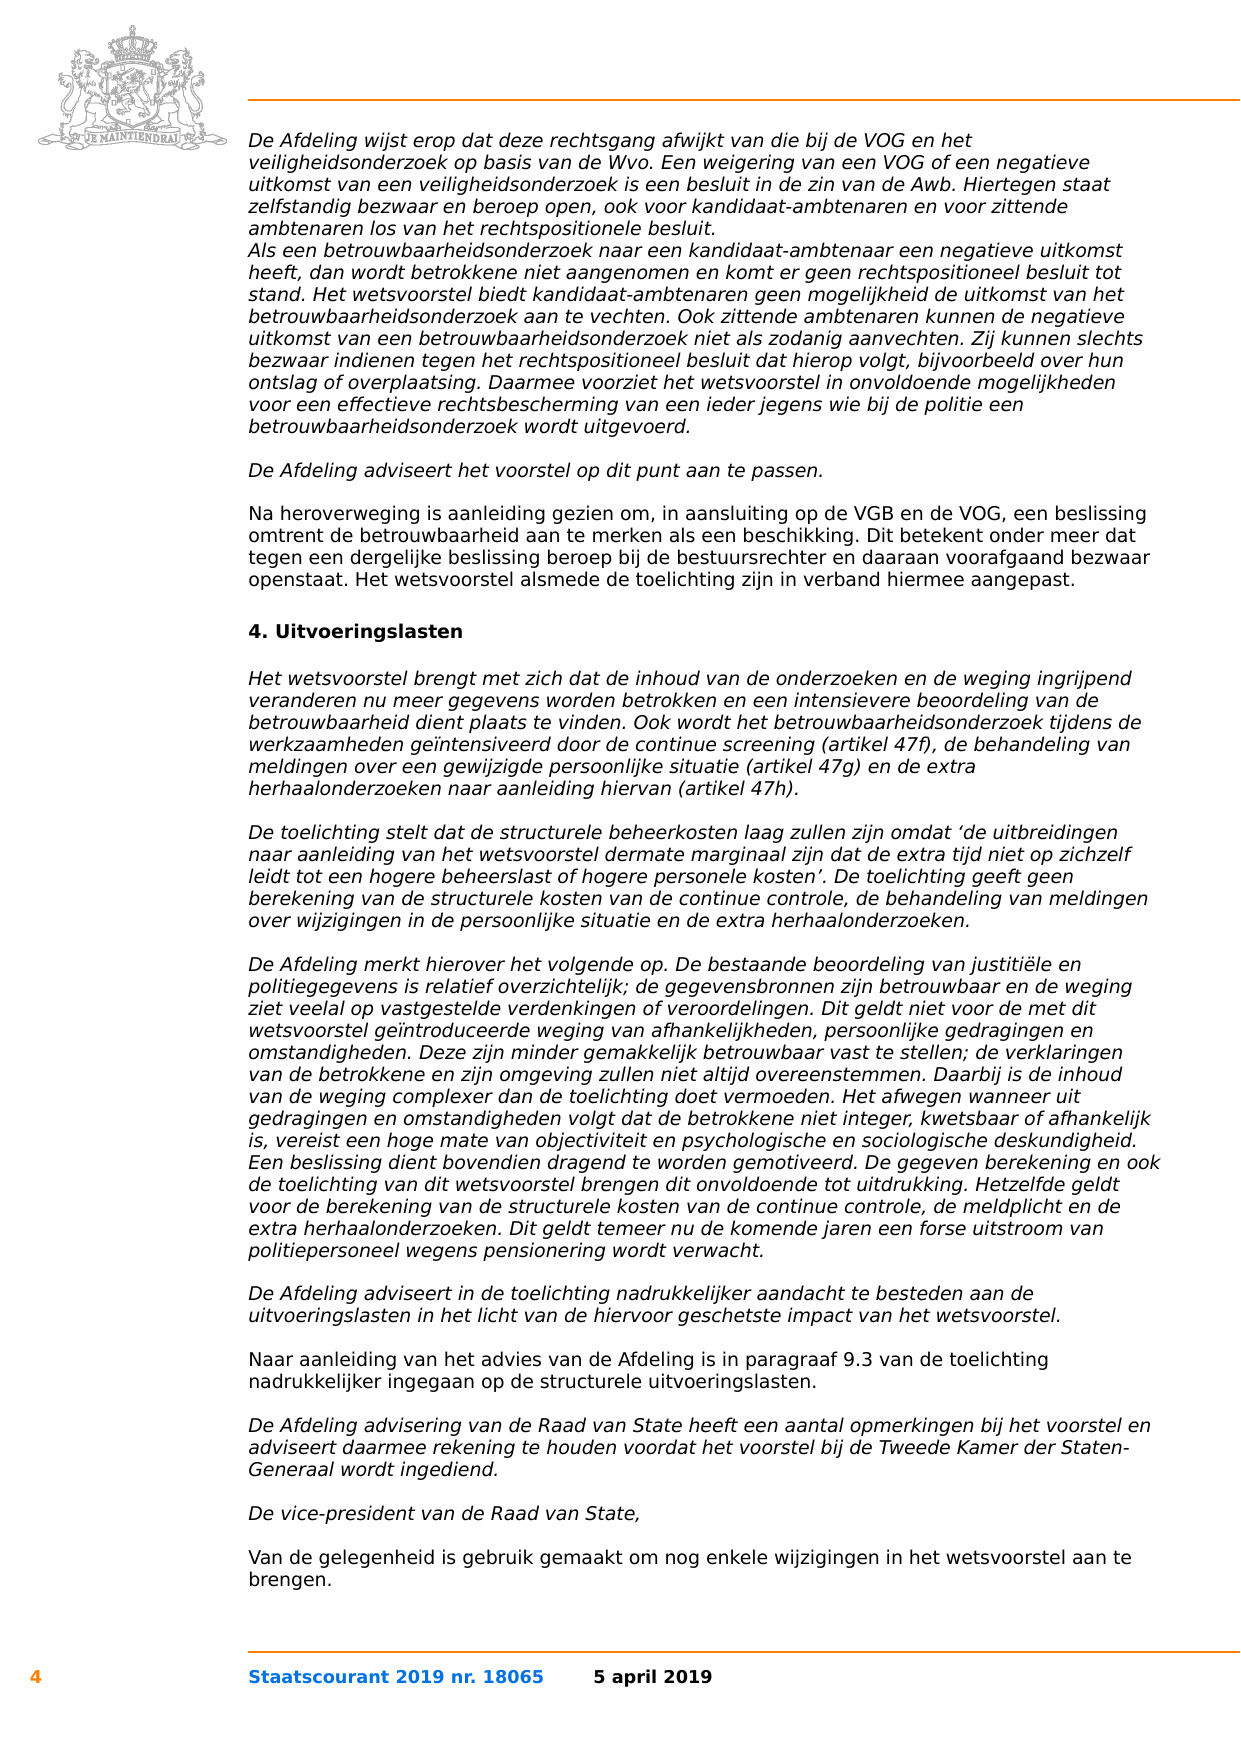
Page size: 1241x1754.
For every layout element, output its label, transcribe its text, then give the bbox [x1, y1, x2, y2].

text De vice-president van de Raad van State, [248, 1503, 1163, 1525]
subtitle 4. Uitvoeringslasten [248, 621, 1163, 643]
text Het wetsvoorstel brengt met zich dat de inhoud van de onderzoeken en de weging ingrijpend veranderen nu meer gegevens worden betrokken en een intensievere beoordeling van de betrouwbaarheid dient plaats te vinden. Ook wordt het betrouwbaarheidsonderzoek tijdens de werkzaamheden geïntensiveerd door de continue screening (artikel 47f), de behandeling van meldingen over een gewijzigde persoonlijke situatie (artikel 47g) en de extra herhaalonderzoeken naar aanleiding hiervan (artikel 47h). [248, 668, 1163, 800]
text De Afdeling wijst erop dat deze rechtsgang afwijkt van die bij de VOG en het veiligheidsonderzoek op basis van de Wvo. Een weigering van een VOG of een negatieve uitkomst van een veiligheidsonderzoek is een besluit in de zin van de Awb. Hiertegen staat zelfstandig bezwaar en beroep open, ook voor kandidaat-ambtenaren en voor zittende ambtenaren los van het rechtspositionele besluit. [248, 130, 1163, 240]
text De Afdeling advisering van de Raad van State heeft een aantal opmerkingen bij het voorstel en adviseert daarmee rekening te houden voordat het voorstel bij de Tweede Kamer der Staten-Generaal wordt ingediend. [248, 1415, 1163, 1481]
text Van de gelegenheid is gebruik gemaakt om nog enkele wijzigingen in het wetsvoorstel aan te brengen. [248, 1547, 1163, 1591]
text De toelichting stelt dat de structurele beheerkosten laag zullen zijn omdat ‘de uitbreidingen naar aanleiding van het wetsvoorstel dermate marginaal zijn dat de extra tijd niet op zichzelf leidt tot een hogere beheerslast of hogere personele kosten’. De toelichting geeft geen berekening van de structurele kosten van de continue controle, de behandeling van meldingen over wijzigingen in de persoonlijke situatie en de extra herhaalonderzoeken. [248, 822, 1163, 932]
text De Afdeling merkt hierover het volgende op. De bestaande beoordeling van justitiële en politiegegevens is relatief overzichtelijk; de gegevensbronnen zijn betrouwbaar en de weging ziet veelal op vastgestelde verdenkingen of veroordelingen. Dit geldt niet voor de met dit wetsvoorstel geïntroduceerde weging van afhankelijkheden, persoonlijke gedragingen en omstandigheden. Deze zijn minder gemakkelijk betrouwbaar vast te stellen; de verklaringen van de betrokkene en zijn omgeving zullen niet altijd overeenstemmen. Daarbij is de inhoud van de weging complexer dan de toelichting doet vermoeden. Het afwegen wanneer uit gedragingen en omstandigheden volgt dat de betrokkene niet integer, kwetsbaar of afhankelijk is, vereist een hoge mate van objectiviteit en psychologische en sociologische deskundigheid. Een beslissing dient bovendien dragend te worden gemotiveerd. De gegeven berekening en ook de toelichting van dit wetsvoorstel brengen dit onvoldoende tot uitdrukking. Hetzelfde geldt voor de berekening van de structurele kosten van de continue controle, de meldplicht en de extra herhaalonderzoeken. Dit geldt temeer nu de komende jaren een forse uitstroom van politiepersoneel wegens pensionering wordt verwacht. [248, 954, 1163, 1261]
text De Afdeling adviseert het voorstel op dit punt aan te passen. [248, 459, 1163, 481]
text De Afdeling adviseert in de toelichting nadrukkelijker aandacht te besteden aan de uitvoeringslasten in het licht van de hiervoor geschetste impact van het wetsvoorstel. [248, 1283, 1163, 1327]
text Naar aanleiding van het advies van de Afdeling is in paragraaf 9.3 van de toelichting nadrukkelijker ingegaan op de structurele uitvoeringslasten. [248, 1349, 1163, 1393]
text Na heroverweging is aanleiding gezien om, in aansluiting op de VGB en de VOG, een beslissing omtrent de betrouwbaarheid aan te merken als een beschikking. Dit betekent onder meer dat tegen een dergelijke beslissing beroep bij de bestuursrechter en daaraan voorafgaand bezwaar openstaat. Het wetsvoorstel alsmede de toelichting zijn in verband hiermee aangepast. [248, 503, 1163, 591]
text Als een betrouwbaarheidsonderzoek naar een kandidaat-ambtenaar een negatieve uitkomst heeft, dan wordt betrokkene niet aangenomen en komt er geen rechtspositioneel besluit tot stand. Het wetsvoorstel biedt kandidaat-ambtenaren geen mogelijkheid de uitkomst van het betrouwbaarheidsonderzoek aan te vechten. Ook zittende ambtenaren kunnen de negatieve uitkomst van een betrouwbaarheidsonderzoek niet als zodanig aanvechten. Zij kunnen slechts bezwaar indienen tegen het rechtspositioneel besluit dat hierop volgt, bijvoorbeeld over hun ontslag of overplaatsing. Daarmee voorziet het wetsvoorstel in onvoldoende mogelijkheden voor een effectieve rechtsbescherming van een ieder jegens wie bij de politie een betrouwbaarheidsonderzoek wordt uitgevoerd. [248, 240, 1163, 438]
picture [38, 25, 227, 150]
